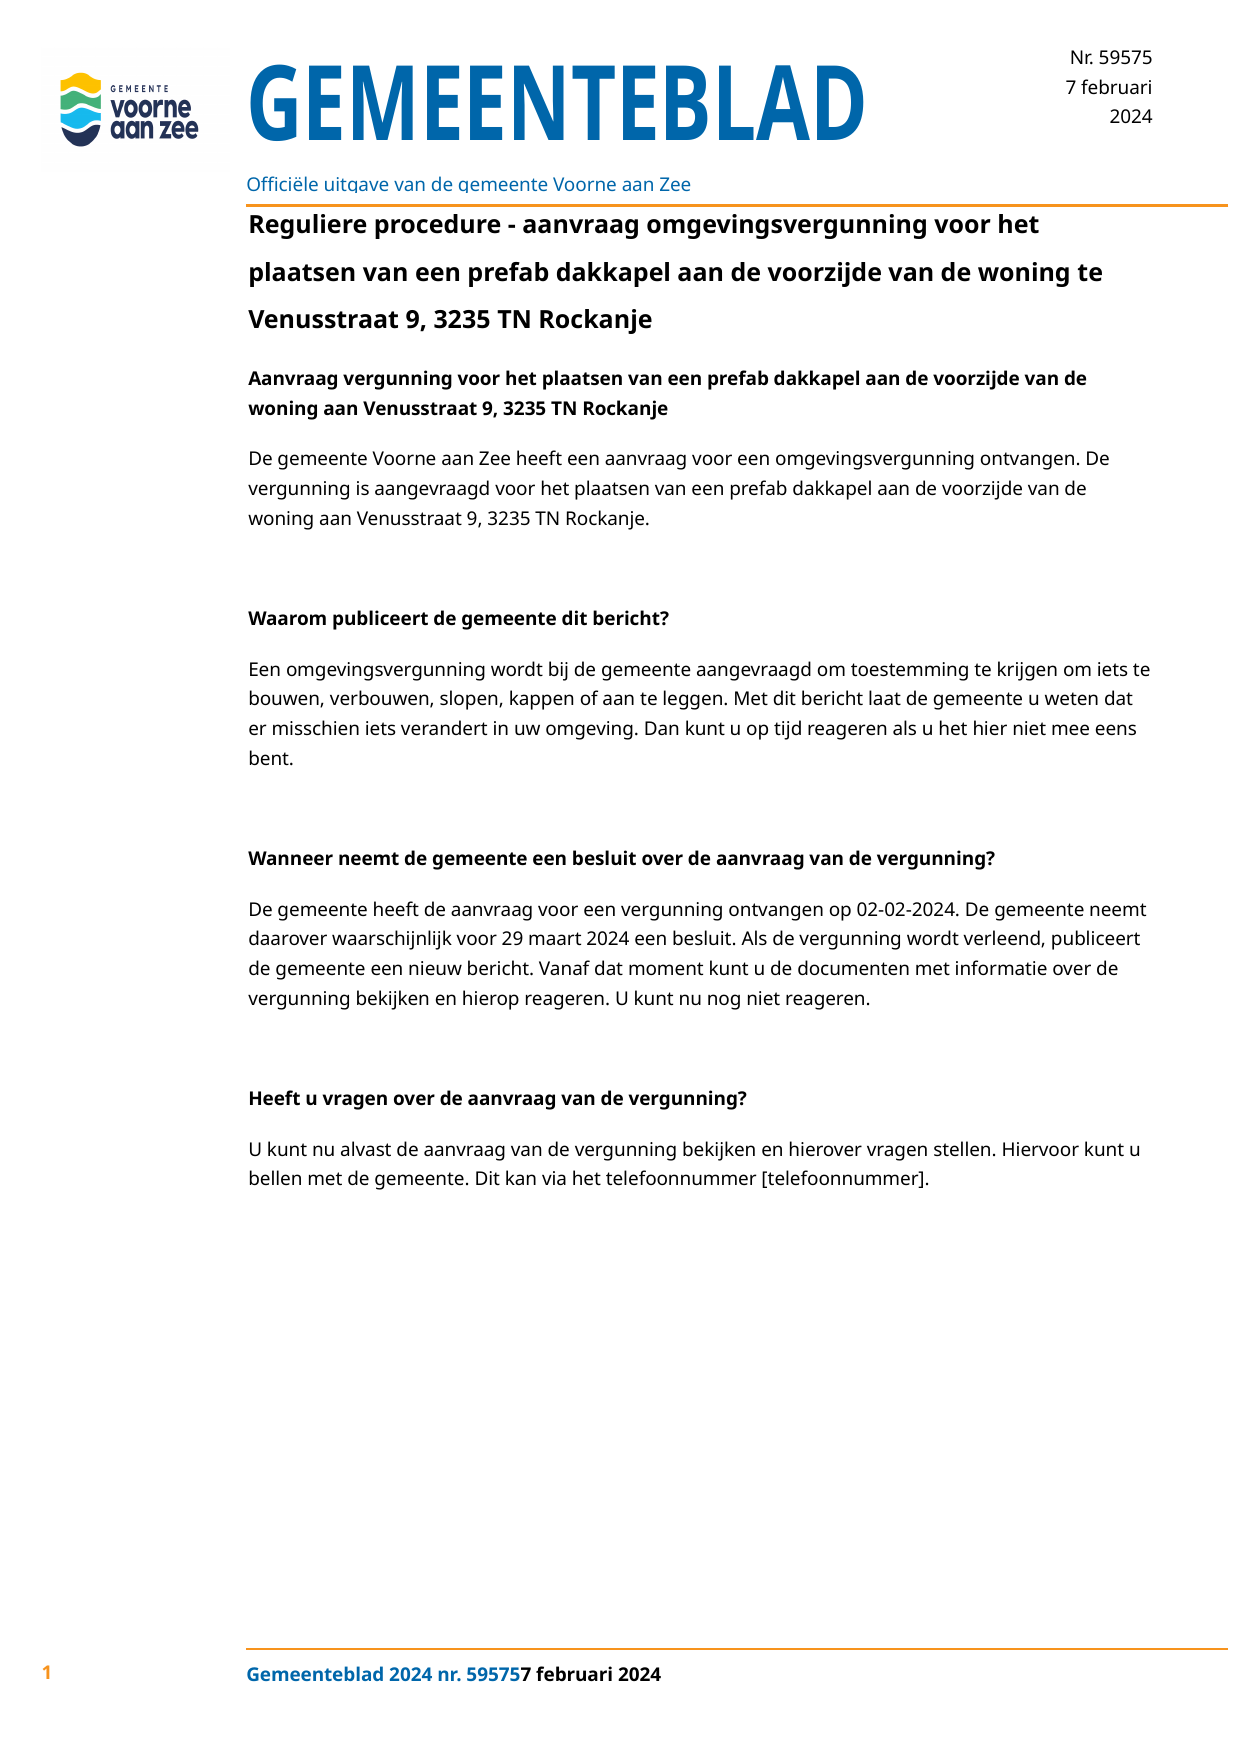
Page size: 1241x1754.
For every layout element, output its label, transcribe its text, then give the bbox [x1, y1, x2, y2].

picture [41, 47, 231, 172]
text Aanvraag vergunning voor het plaatsen van een prefab dakkapel aan de voorzijde van de woning aan Venusstraat 9, 3235 TN Rockanje [248, 366, 1152, 421]
text Een omgevingsvergunning wordt bij de gemeente aangevraagd om toestemming te krijgen om iets te bouwen, verbouwen, slopen, kappen of aan te leggen. Met dit bericht laat de gemeente u weten dat er misschien iets verandert in uw omgeving. Dan kunt u op tijd reageren als u het hier niet mee eens bent. [248, 656, 1152, 770]
text De gemeente Voorne aan Zee heeft een aanvraag voor een omgevingsvergunning ontvangen. De vergunning is aangevraagd voor het plaatsen van een prefab dakkapel aan de voorzijde van de woning aan Venusstraat 9, 3235 TN Rockanje. [248, 446, 1152, 530]
text De gemeente heeft de aanvraag voor een vergunning ontvangen op 02-02-2024. De gemeente neemt daarover waarschijnlijk voor 29 maart 2024 een besluit. Als de vergunning wordt verleend, publiceert de gemeente een nieuw bericht. Vanaf dat moment kunt u de documenten met informatie over de vergunning bekijken en hierop reageren. U kunt nu nog niet reageren. [248, 896, 1152, 1010]
text U kunt nu alvast de aanvraag van de vergunning bekijken en hierover vragen stellen. Hiervoor kunt u bellen met de gemeente. Dit kan via het telefoonnummer [telefoonnummer]. [248, 1136, 1152, 1191]
text Reguliere procedure - aanvraag omgevingsvergunning voor het plaatsen van een prefab dakkapel aan de voorzijde van de woning te Venusstraat 9, 3235 TN Rockanje [248, 207, 1152, 336]
text Heeft u vragen over de aanvraag van de vergunning? [248, 1086, 1152, 1111]
text Wanneer neemt de gemeente een besluit over de aanvraag van de vergunning? [248, 846, 1152, 871]
text Waarom publiceert de gemeente dit bericht? [248, 606, 1152, 631]
